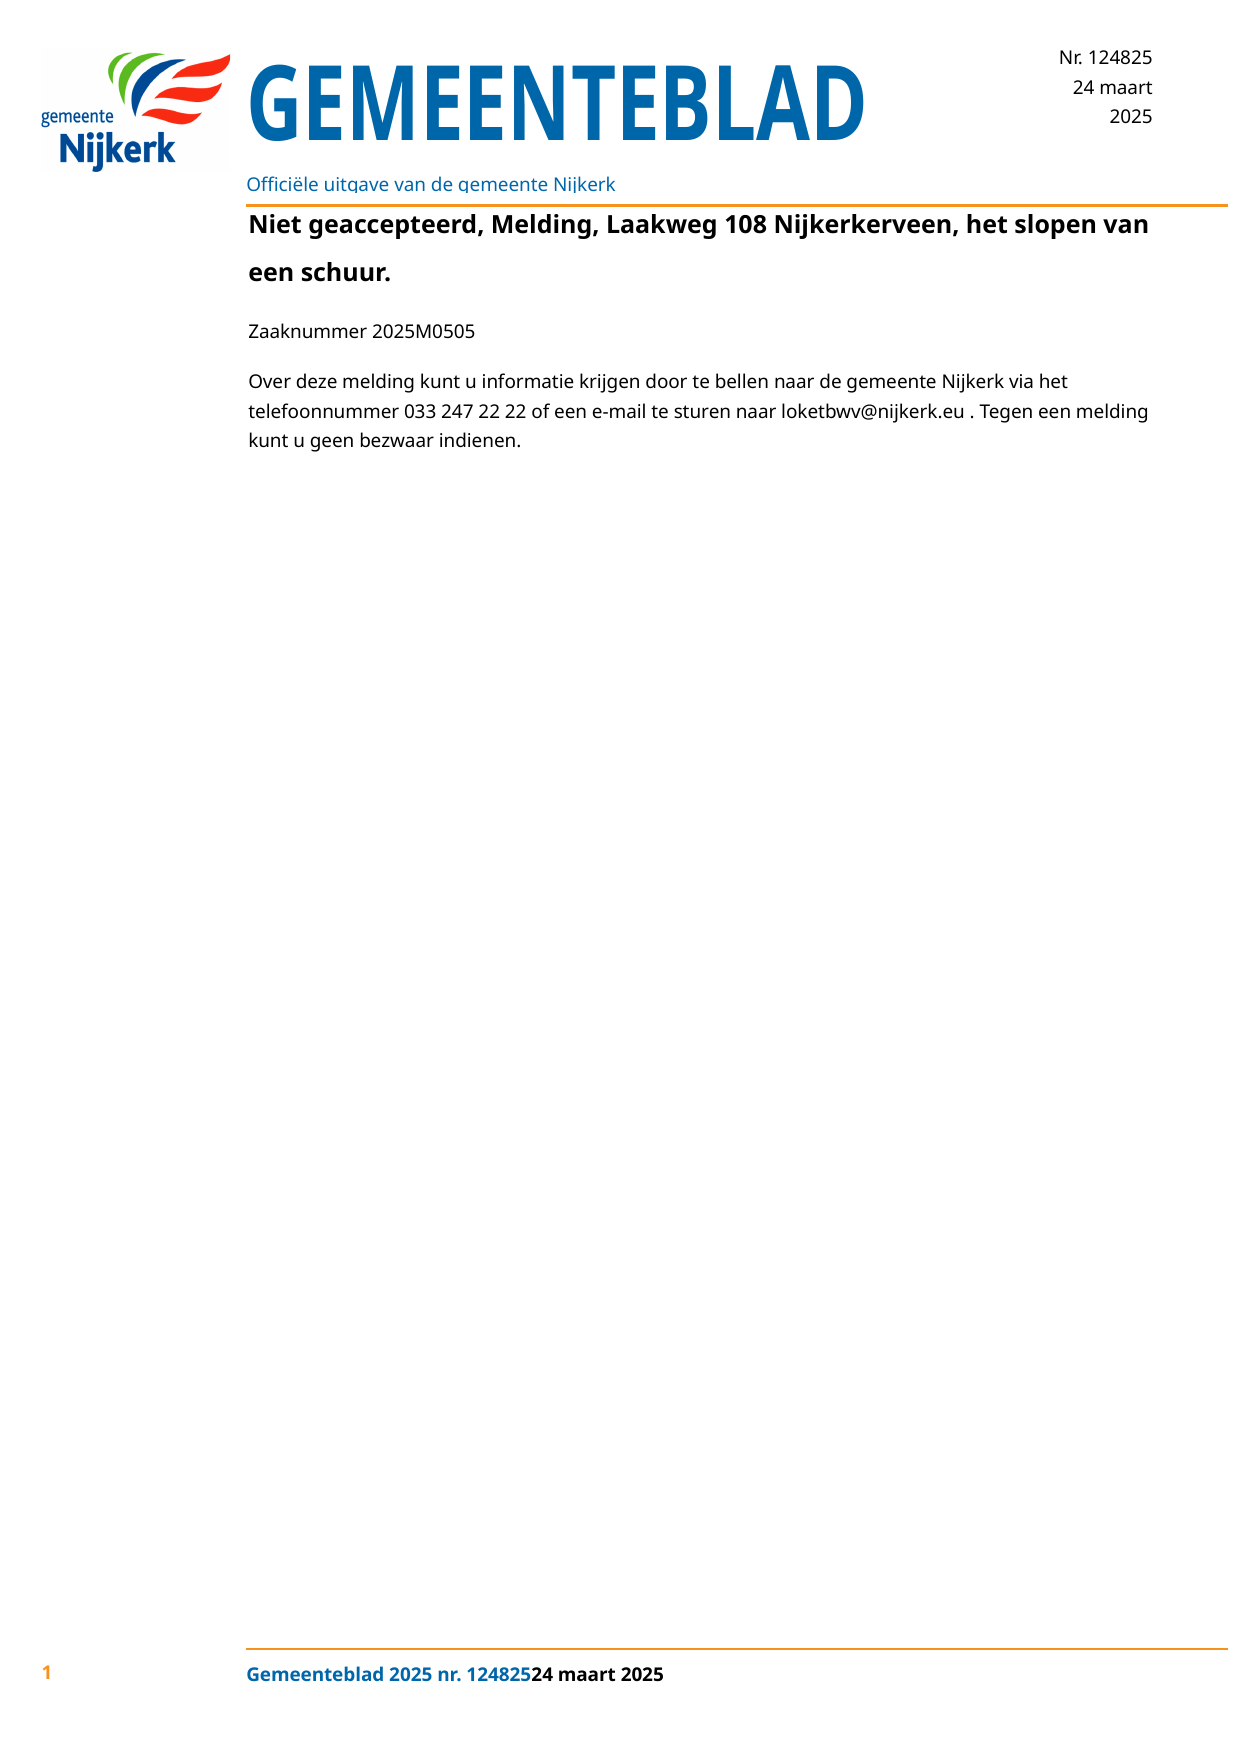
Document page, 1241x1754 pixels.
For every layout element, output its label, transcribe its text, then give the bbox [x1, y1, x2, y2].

picture [41, 47, 231, 172]
text Over deze melding kunt u informatie krijgen door te bellen naar de gemeente Nijkerk via het telefoonnummer 033 247 22 22 of een e-mail te sturen naar loketbwv@nijkerk.eu . Tegen een melding kunt u geen bezwaar indienen. [248, 368, 1152, 453]
text Niet geaccepteerd, Melding, Laakweg 108 Nijkerkerveen, het slopen van een schuur. [248, 207, 1152, 288]
text Zaaknummer 2025M0505 [248, 318, 1152, 344]
